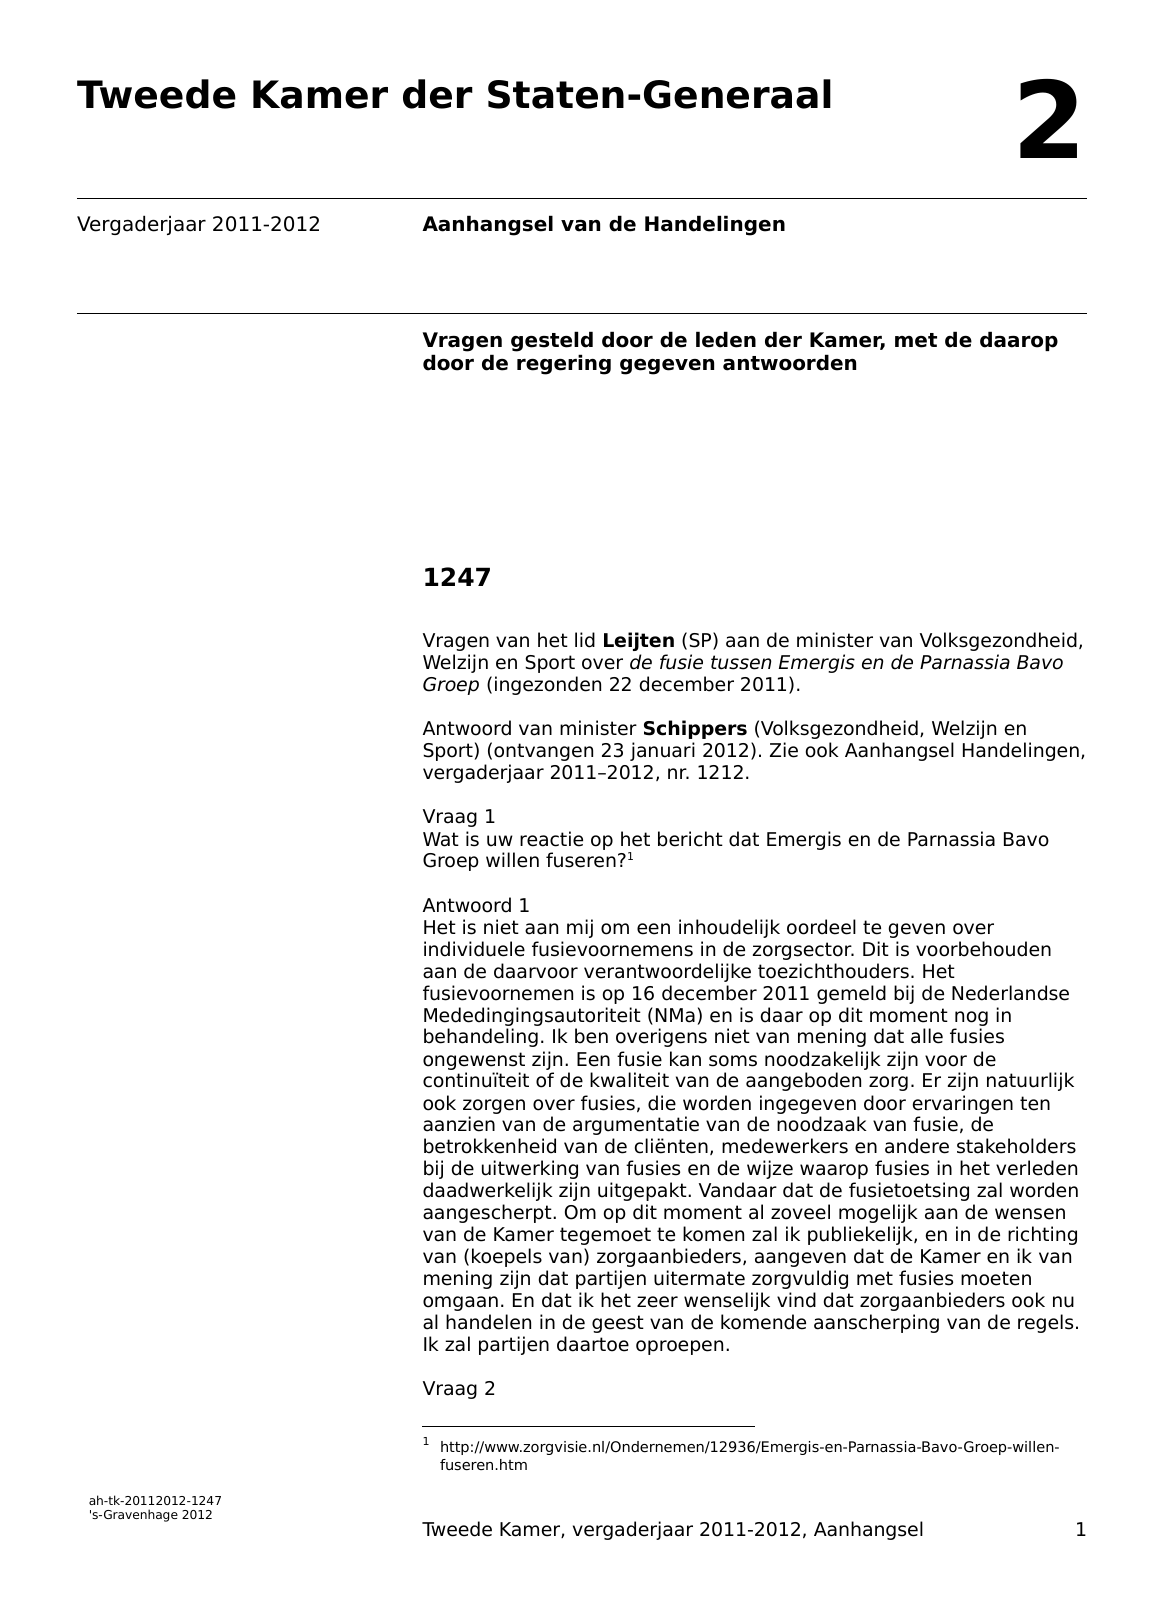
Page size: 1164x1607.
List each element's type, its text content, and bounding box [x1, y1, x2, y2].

text 1247 [422, 563, 1087, 592]
table_cell Aanhangsel van de Handelingen [422, 199, 1087, 313]
table_cell [77, 314, 422, 375]
text 's-Gravenhage 2012 [88, 1508, 323, 1522]
text Wat is uw reactie op het bericht dat Emergis en de Parnassia Bavo Groep willen fuseren? [422, 828, 1087, 872]
table_header Tweede Kamer der Staten-Generaal [77, 59, 886, 198]
table_header 2 [886, 59, 1087, 198]
text Het is niet aan mij om een inhoudelijk oordeel te geven over individuele fusievoornemens in de zorgsector. Dit is voorbehouden aan de daarvoor verantwoordelijke toezichthouders. Het fusievoornemen is op 16 december 2011 gemeld bij de Nederlandse Mededingingsautoriteit (NMa) en is daar op dit moment nog in behandeling. Ik ben overigens niet van mening dat alle fusies ongewenst zijn. Een fusie kan soms noodzakelijk zijn voor de continuïteit of de kwaliteit van de aangeboden zorg. Er zijn natuurlijk ook zorgen over fusies, die worden ingegeven door ervaringen ten aanzien van de argumentatie van de noodzaak van fusie, de betrokkenheid van de cliënten, medewerkers en andere stakeholders bij de uitwerking van fusies en de wijze waarop fusies in het verleden daadwerkelijk zijn uitgepakt. Vandaar dat de fusietoetsing zal worden aangescherpt. Om op dit moment al zoveel mogelijk aan de wensen van de Kamer tegemoet te komen zal ik publiekelijk, en in de richting van (koepels van) zorgaanbieders, aangeven dat de Kamer en ik van mening zijn dat partijen uitermate zorgvuldig met fusies moeten omgaan. En dat ik het zeer wenselijk vind dat zorgaanbieders ook nu al handelen in de geest van de komende aanscherping van de regels. Ik zal partijen daartoe oproepen. [422, 917, 1087, 1356]
text Vraag 2 [422, 1378, 1087, 1400]
text http://www.zorgvisie.nl/Ondernemen/12936/Emergis-en-Parnassia-Bavo-Groep-willen-fuseren.htm [422, 1435, 1087, 1474]
table_cell Vergaderjaar 2011-2012 [77, 199, 422, 313]
text Antwoord van minister Schippers (Volksgezondheid, Welzijn en Sport) (ontvangen 23 januari 2012). Zie ook Aanhangsel Handelingen, vergaderjaar 2011–2012, nr. 1212. [422, 718, 1087, 784]
text Vraag 1 [422, 806, 1087, 828]
text Vragen van het lid Leijten (SP) aan de minister van Volksgezondheid, Welzijn en Sport over de fusie tussen Emergis en de Parnassia Bavo Groep (ingezonden 22 december 2011). [422, 630, 1087, 696]
table_cell Vragen gesteld door de leden der Kamer, met de daarop door de regering gegeven antwoorden [422, 314, 1087, 375]
text Antwoord 1 [422, 894, 1087, 917]
text ah-tk-20112012-1247 [88, 1494, 323, 1508]
